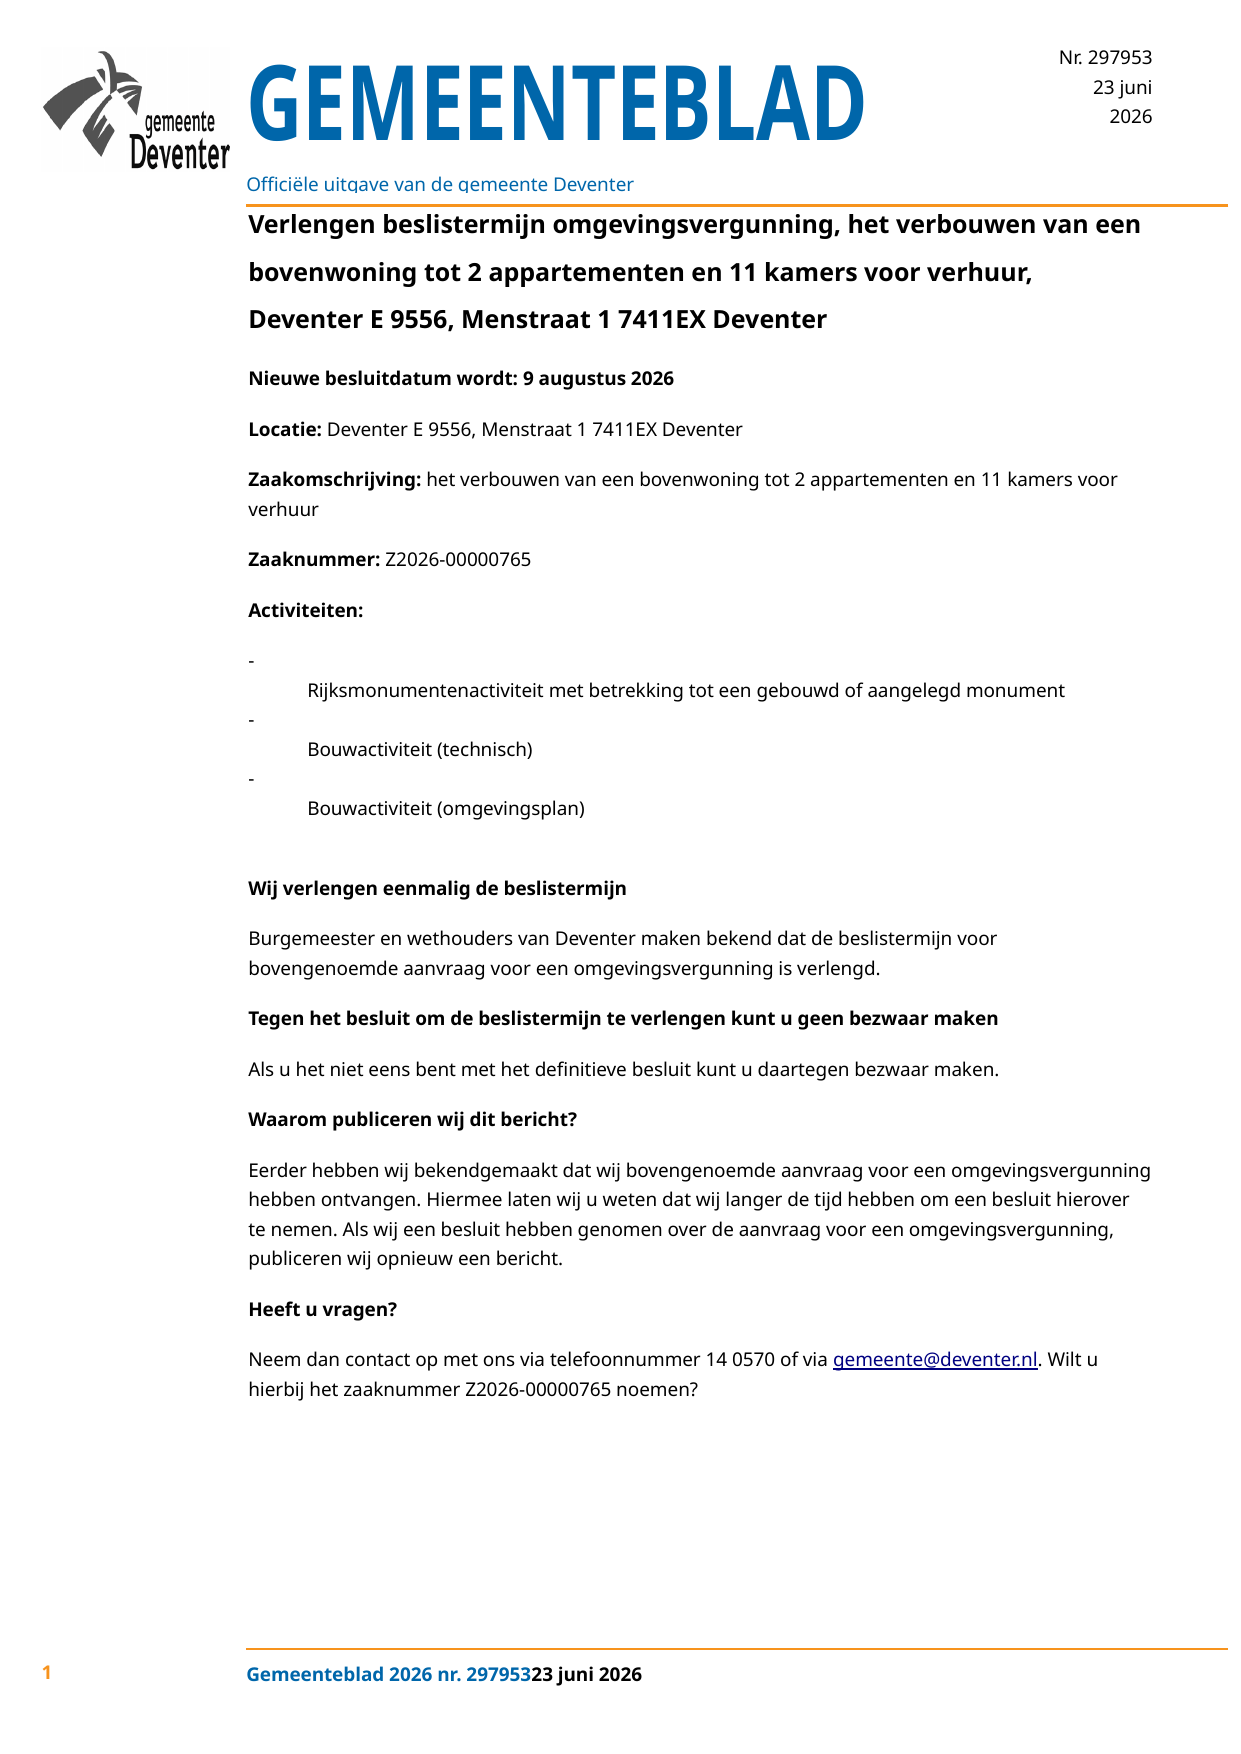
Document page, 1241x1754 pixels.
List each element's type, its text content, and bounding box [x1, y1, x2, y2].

text Neem dan contact op met ons via telefoonnummer 14 0570 of via gemeente@deventer.nl. Wilt u hierbij het zaaknummer Z2026-00000765 noemen? [248, 1346, 1152, 1402]
text Eerder hebben wij bekendgemaakt dat wij bovengenoemde aanvraag voor een omgevingsvergunning hebben ontvangen. Hiermee laten wij u weten dat wij langer de tijd hebben om een besluit hierover te nemen. Als wij een besluit hebben genomen over de aanvraag voor een omgevingsvergunning, publiceren wij opnieuw een bericht. [248, 1157, 1152, 1271]
list Bouwactiviteit (technisch) [248, 736, 1152, 762]
text Nieuwe besluitdatum wordt: 9 augustus 2026 [248, 366, 1152, 391]
text Wij verlengen eenmalig de beslistermijn [248, 875, 1152, 901]
text Activiteiten: [248, 597, 1152, 622]
text Zaaknummer: Z2026-00000765 [248, 546, 1152, 572]
text Heeft u vragen? [248, 1296, 1152, 1322]
picture [41, 47, 231, 172]
text Zaakomschrijving: het verbouwen van een bovenwoning tot 2 appartementen en 11 kamers voor verhuur [248, 466, 1152, 522]
text Verlengen beslistermijn omgevingsvergunning, het verbouwen van een bovenwoning tot 2 appartementen en 11 kamers voor verhuur, Deventer E 9556, Menstraat 1 7411EX Deventer [248, 207, 1152, 336]
text Tegen het besluit om de beslistermijn te verlengen kunt u geen bezwaar maken [248, 1006, 1152, 1031]
list Bouwactiviteit (omgevingsplan) [248, 795, 1152, 821]
text Burgemeester en wethouders van Deventer maken bekend dat de beslistermijn voor bovengenoemde aanvraag voor een omgevingsvergunning is verlengd. [248, 926, 1152, 981]
text Als u het niet eens bent met het definitieve besluit kunt u daartegen bezwaar maken. [248, 1056, 1152, 1082]
list Rijksmonumentenactiviteit met betrekking tot een gebouwd of aangelegd monument [248, 677, 1152, 702]
text Locatie: Deventer E 9556, Menstraat 1 7411EX Deventer [248, 416, 1152, 442]
text Waarom publiceren wij dit bericht? [248, 1106, 1152, 1132]
